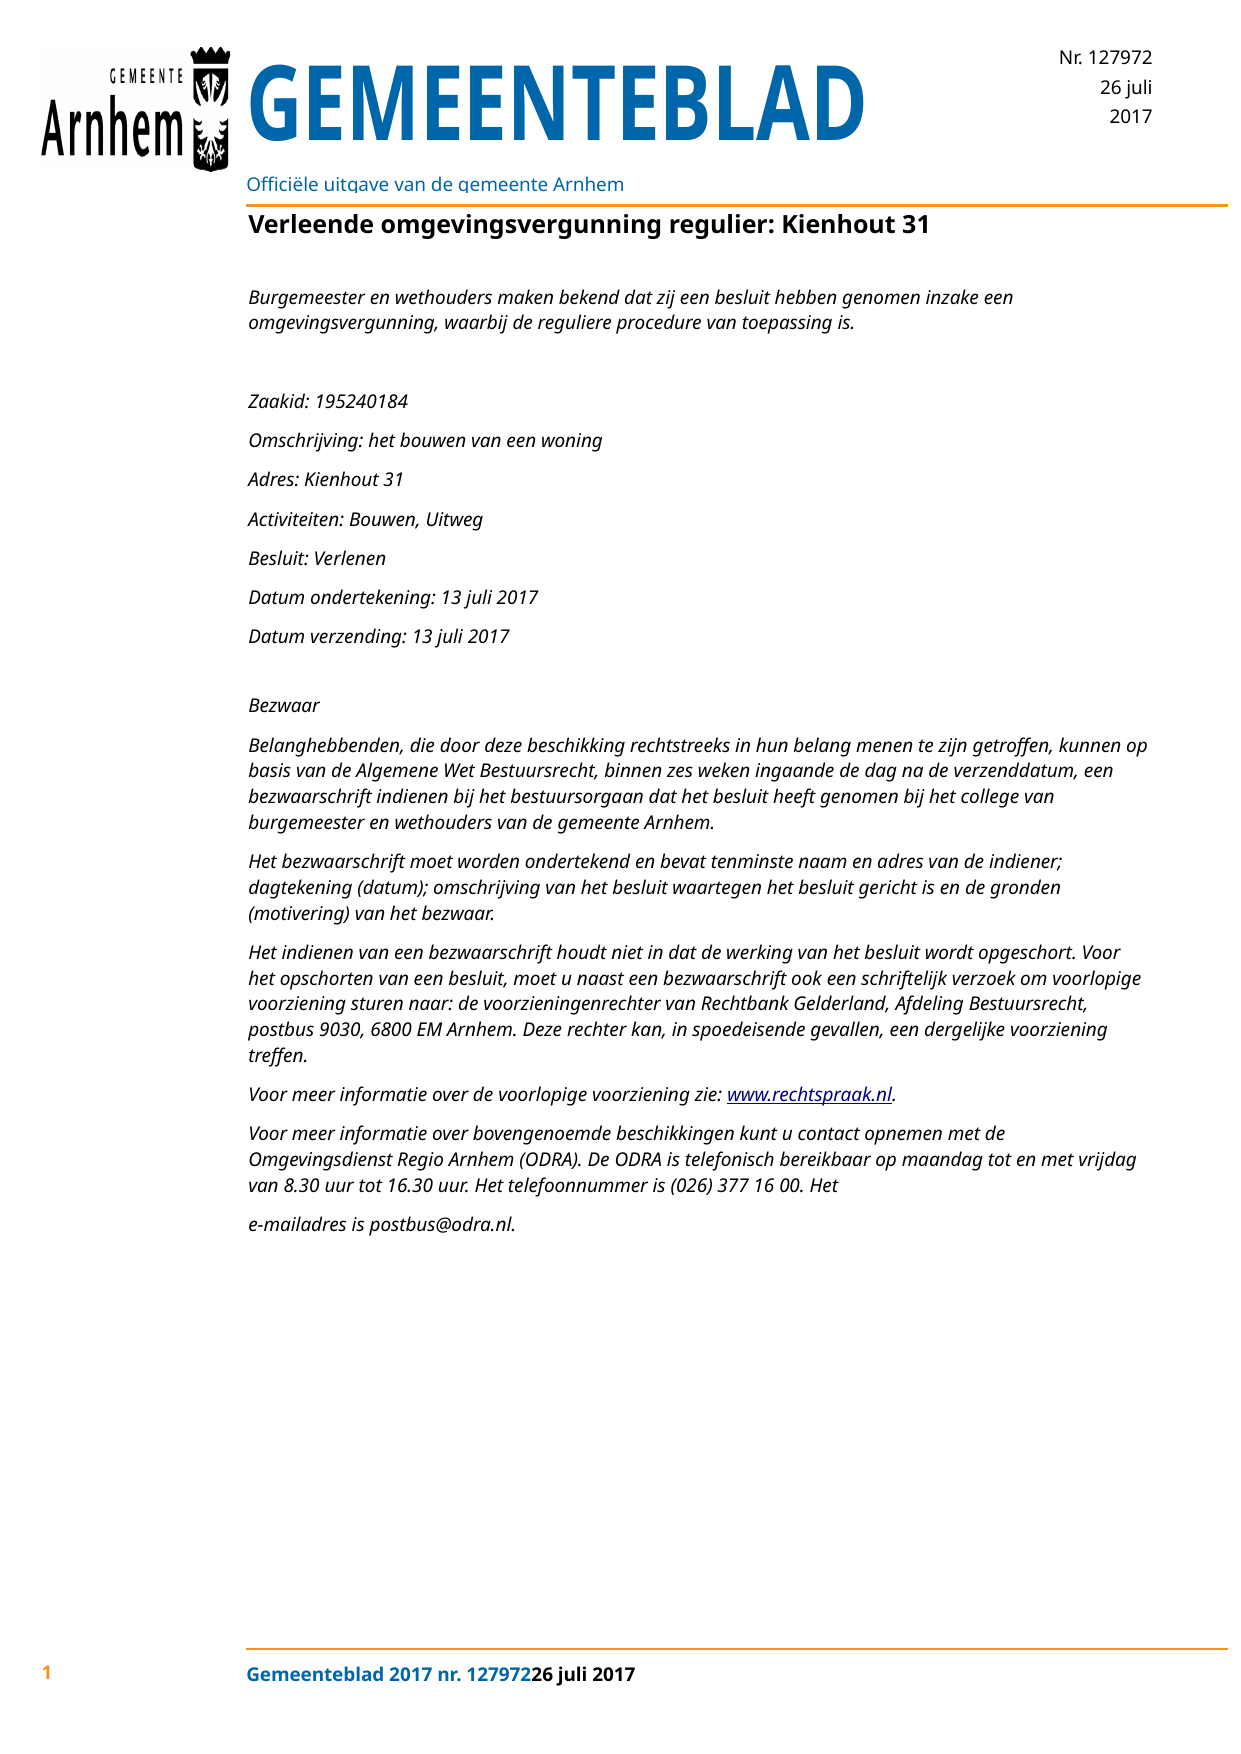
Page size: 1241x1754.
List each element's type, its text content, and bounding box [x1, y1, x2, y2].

text Verleende omgevingsvergunning regulier: Kienhout 31 [248, 207, 1152, 241]
text Het indienen van een bezwaarschrift houdt niet in dat de werking van het besluit wordt opgeschort. Voor het opschorten van een besluit, moet u naast een bezwaarschrift ook een schriftelijk verzoek om voorlopige voorziening sturen naar: de voorzieningenrechter van Rechtbank Gelderland, Afdeling Bestuursrecht, postbus 9030, 6800 EM Arnhem. Deze rechter kan, in spoedeisende gevallen, een dergelijke voorziening treffen. [248, 939, 1152, 1068]
text Voor meer informatie over de voorlopige voorziening zie: www.rechtspraak.nl. [248, 1081, 1152, 1107]
picture [41, 47, 231, 172]
text Datum verzending: 13 juli 2017 [248, 624, 1152, 649]
text e-mailadres is postbus@odra.nl. [248, 1211, 1152, 1237]
text Bezwaar [248, 693, 1152, 718]
text Voor meer informatie over bovengenoemde beschikkingen kunt u contact opnemen met de Omgevingsdienst Regio Arnhem (ODRA). De ODRA is telefonisch bereikbaar op maandag tot en met vrijdag van 8.30 uur tot 16.30 uur. Het telefoonnummer is (026) 377 16 00. Het [248, 1121, 1152, 1198]
text Het bezwaarschrift moet worden ondertekend en bevat tenminste naam en adres van de indiener; dagtekening (datum); omschrijving van het besluit waartegen het besluit gericht is en de gronden (motivering) van het bezwaar. [248, 848, 1152, 926]
text Activiteiten: Bouwen, Uitweg [248, 506, 1152, 532]
text Burgemeester en wethouders maken bekend dat zij een besluit hebben genomen inzake een omgevingsvergunning, waarbij de reguliere procedure van toepassing is. [248, 284, 1152, 335]
text Datum ondertekening: 13 juli 2017 [248, 584, 1152, 610]
text Belanghebbenden, die door deze beschikking rechtstreeks in hun belang menen te zijn getroffen, kunnen op basis van de Algemene Wet Bestuursrecht, binnen zes weken ingaande de dag na de verzenddatum, een bezwaarschrift indienen bij het bestuursorgaan dat het besluit heeft genomen bij het college van burgemeester en wethouders van de gemeente Arnhem. [248, 732, 1152, 835]
text Zaakid: 195240184 [248, 388, 1152, 414]
text Besluit: Verlenen [248, 545, 1152, 571]
text Omschrijving: het bouwen van een woning [248, 427, 1152, 453]
text Adres: Kienhout 31 [248, 467, 1152, 492]
